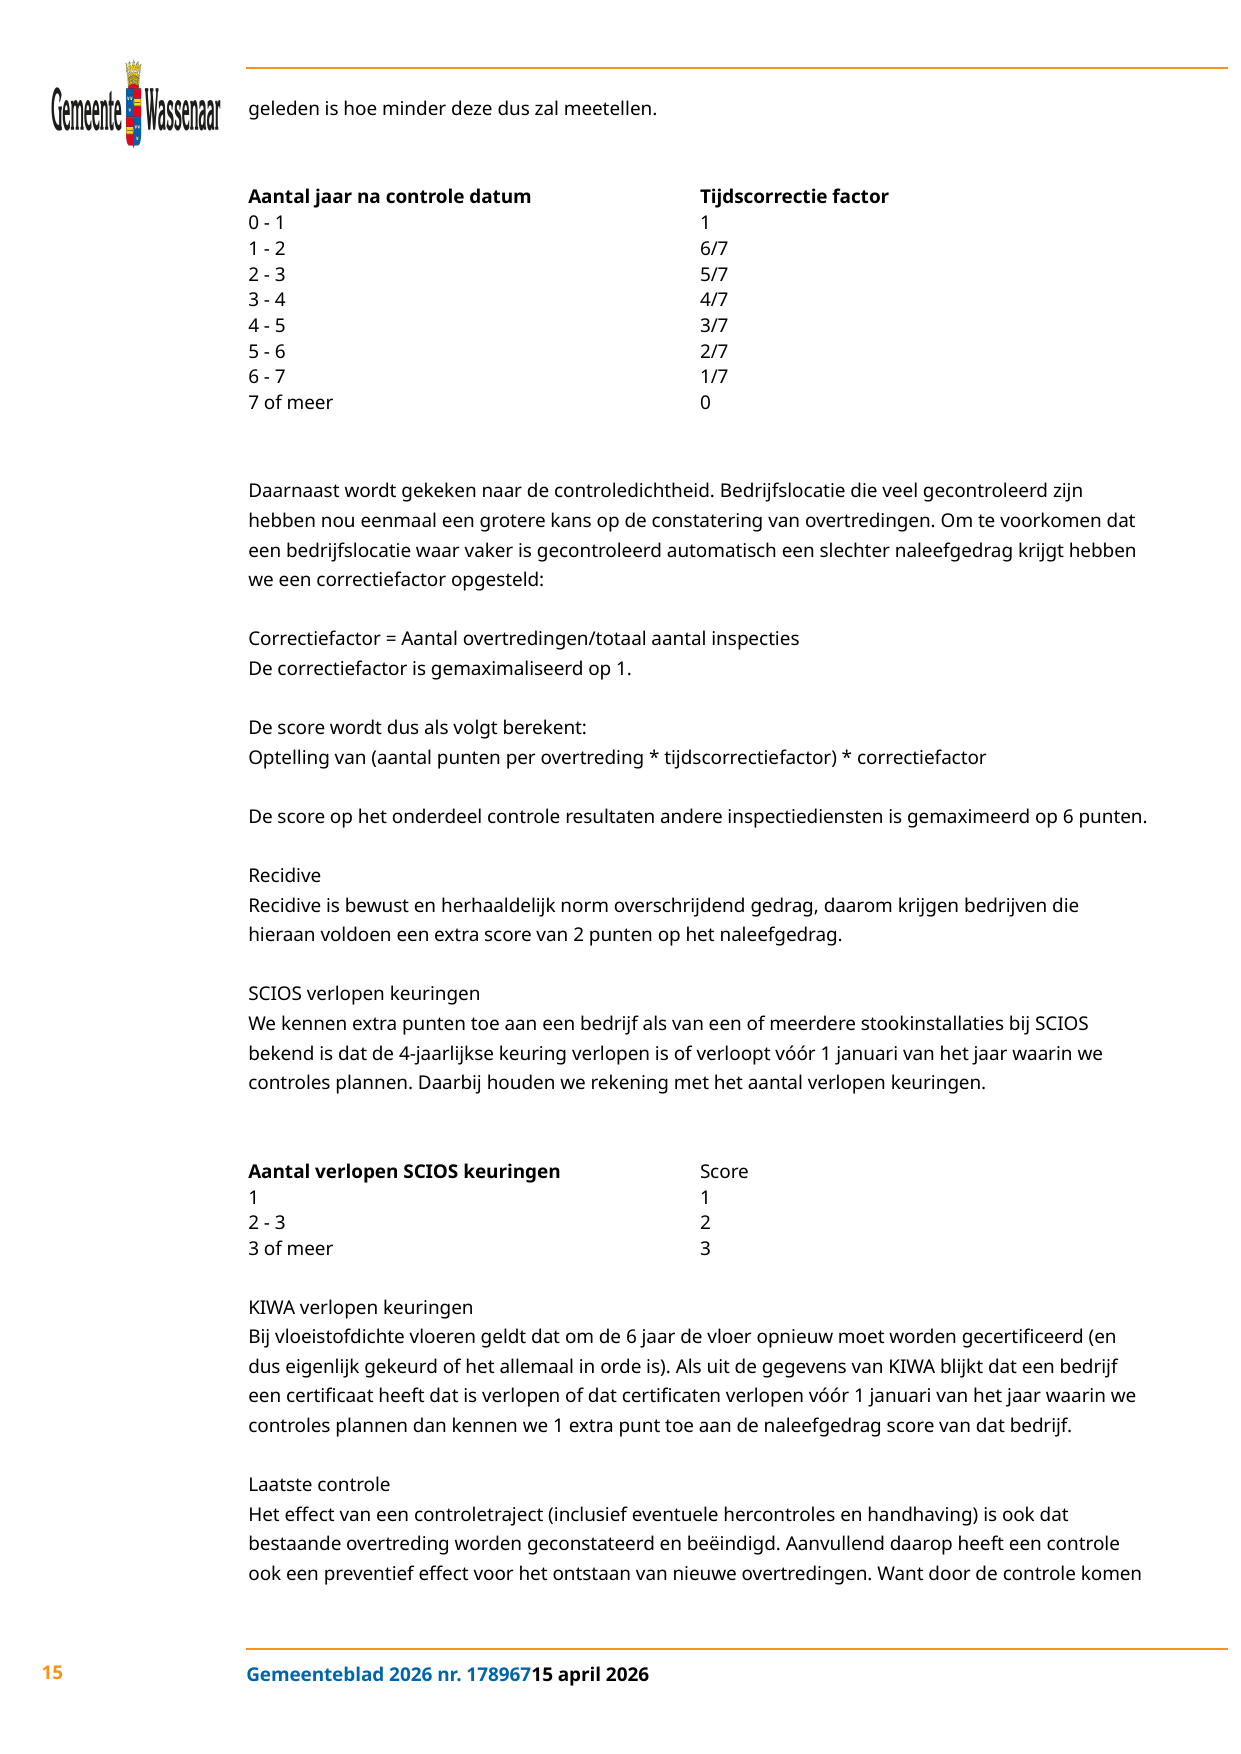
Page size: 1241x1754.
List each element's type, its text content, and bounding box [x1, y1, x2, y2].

table_cell 5 - 6 [248, 338, 700, 364]
table_header Score [700, 1158, 1152, 1184]
table_header Tijdscorrectie factor [700, 184, 1152, 209]
table_cell 3 [700, 1235, 1152, 1261]
text Bij vloeistofdichte vloeren geldt dat om de 6 jaar de vloer opnieuw moet worden gecertificeerd (en dus eigenlijk gekeurd of het allemaal in orde is). Als uit de gegevens van KIWA blijkt dat een bedrijf een certificaat heeft dat is verlopen of dat certificaten verlopen vóór 1 januari van het jaar waarin we controles plannen dan kennen we 1 extra punt toe aan de naleefgedrag score van dat bedrijf. [248, 1323, 1152, 1438]
text Laatste controle [248, 1471, 1152, 1497]
text Daarnaast wordt gekeken naar de controledichtheid. Bedrijfslocatie die veel gecontroleerd zijn hebben nou eenmaal een grotere kans op de constatering van overtredingen. Om te voorkomen dat een bedrijfslocatie waar vaker is gecontroleerd automatisch een slechter naleefgedrag krijgt hebben we een correctiefactor opgesteld: [248, 478, 1152, 592]
text We kennen extra punten toe aan een bedrijf als van een of meerdere stookinstallaties bij SCIOS bekend is dat de 4-jaarlijkse keuring verlopen is of verloopt vóór 1 januari van het jaar waarin we controles plannen. Daarbij houden we rekening met het aantal verlopen keuringen. [248, 1010, 1152, 1095]
text De correctiefactor is gemaximaliseerd op 1. [248, 655, 1152, 681]
table_cell 2 - 3 [248, 1210, 700, 1235]
table_cell 1 [248, 1184, 700, 1209]
table_cell 5/7 [700, 261, 1152, 287]
table_cell 6/7 [700, 235, 1152, 261]
table_cell 4 - 5 [248, 312, 700, 338]
table_cell 1 [700, 1184, 1152, 1209]
table_cell 4/7 [700, 287, 1152, 312]
table_header Aantal jaar na controle datum [248, 184, 700, 209]
table_cell 0 - 1 [248, 209, 700, 235]
table_cell 7 of meer [248, 390, 700, 415]
table_cell 3 of meer [248, 1235, 700, 1261]
table_cell 2 - 3 [248, 261, 700, 287]
text Het effect van een controletraject (inclusief eventuele hercontroles en handhaving) is ook dat bestaande overtreding worden geconstateerd en beëindigd. Aanvullend daarop heeft een controle ook een preventief effect voor het ontstaan van nieuwe overtredingen. Want door de controle komen [248, 1501, 1152, 1586]
picture [41, 47, 231, 172]
table_header Aantal verlopen SCIOS keuringen [248, 1158, 700, 1184]
text Recidive is bewust en herhaaldelijk norm overschrijdend gedrag, daarom krijgen bedrijven die hieraan voldoen een extra score van 2 punten op het naleefgedrag. [248, 892, 1152, 947]
table_cell 3 - 4 [248, 287, 700, 312]
table_cell 1 [700, 209, 1152, 235]
table_cell 0 [700, 390, 1152, 415]
text De score op het onderdeel controle resultaten andere inspectiediensten is gemaximeerd op 6 punten. [248, 803, 1152, 829]
text geleden is hoe minder deze dus zal meetellen. [248, 95, 1152, 121]
table_cell 6 - 7 [248, 364, 700, 389]
text Optelling van (aantal punten per overtreding * tijdscorrectiefactor) * correctiefactor [248, 744, 1152, 769]
table_cell 2/7 [700, 338, 1152, 364]
table_cell 1/7 [700, 364, 1152, 389]
text SCIOS verlopen keuringen [248, 981, 1152, 1006]
text Correctiefactor = Aantal overtredingen/totaal aantal inspecties [248, 626, 1152, 651]
text Recidive [248, 862, 1152, 888]
table_cell 3/7 [700, 312, 1152, 338]
text KIWA verlopen keuringen [248, 1294, 1152, 1319]
table_cell 1 - 2 [248, 235, 700, 261]
table_cell 2 [700, 1210, 1152, 1235]
text De score wordt dus als volgt berekent: [248, 714, 1152, 740]
